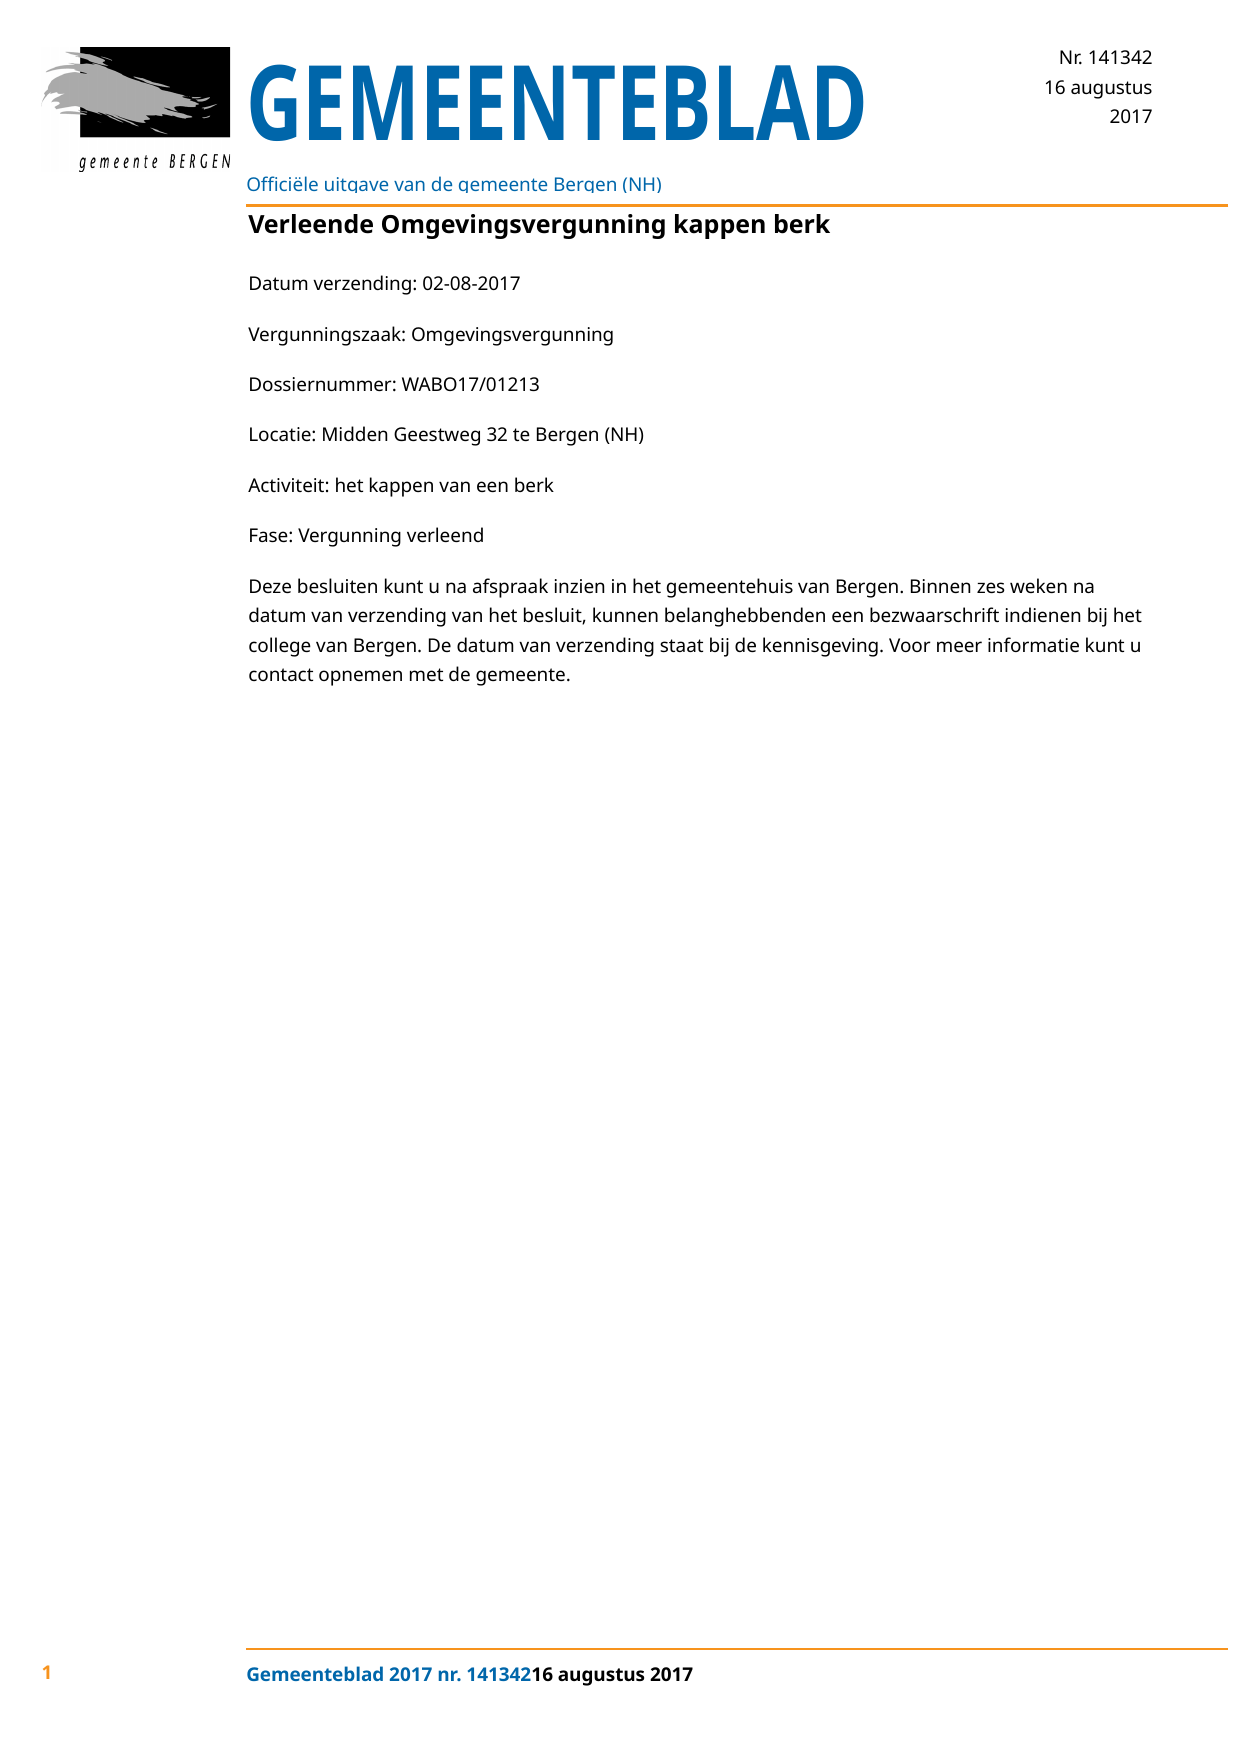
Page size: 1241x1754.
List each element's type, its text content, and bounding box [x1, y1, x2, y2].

text Deze besluiten kunt u na afspraak inzien in het gemeentehuis van Bergen. Binnen zes weken na datum van verzending van het besluit, kunnen belanghebbenden een bezwaarschrift indienen bij het college van Bergen. De datum van verzending staat bij de kennisgeving. Voor meer informatie kunt u contact opnemen met de gemeente. [248, 573, 1152, 687]
text Dossiernummer: WABO17/01213 [248, 371, 1152, 397]
text Locatie: Midden Geestweg 32 te Bergen (NH) [248, 422, 1152, 447]
text Datum verzending: 02-08-2017 [248, 270, 1152, 296]
text Fase: Vergunning verleend [248, 522, 1152, 548]
text Verleende Omgevingsvergunning kappen berk [248, 207, 1152, 241]
text Vergunningszaak: Omgevingsvergunning [248, 321, 1152, 346]
picture [41, 47, 231, 172]
text Activiteit: het kappen van een berk [248, 472, 1152, 498]
